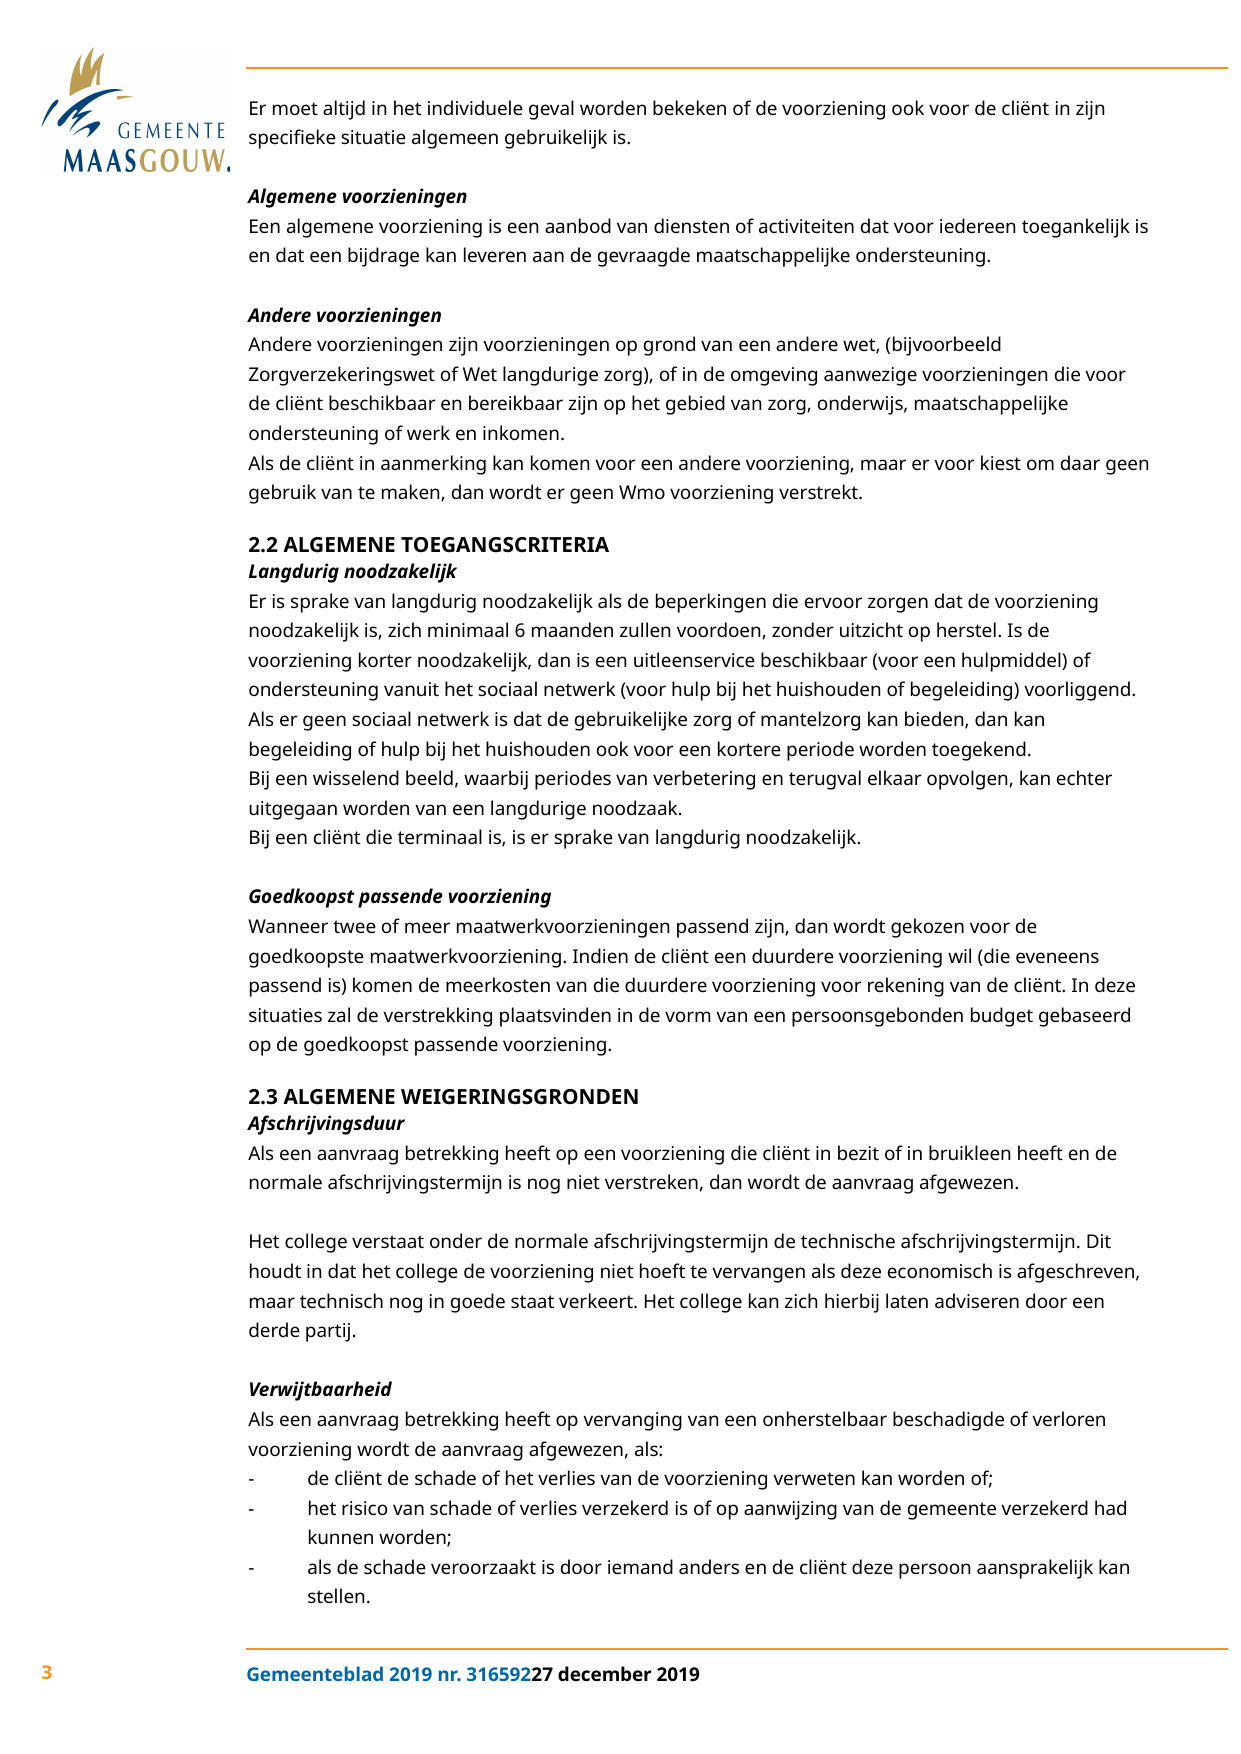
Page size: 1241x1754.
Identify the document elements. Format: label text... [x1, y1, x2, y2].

text Andere voorzieningen zijn voorzieningen op grond van een andere wet, (bijvoorbeeld Zorgverzekeringswet of Wet langdurige zorg), of in de omgeving aanwezige voorzieningen die voor de cliënt beschikbaar en bereikbaar zijn op het gebied van zorg, onderwijs, maatschappelijke ondersteuning of werk en inkomen. [248, 331, 1152, 446]
text Een algemene voorziening is een aanbod van diensten of activiteiten dat voor iedereen toegankelijk is en dat een bijdrage kan leveren aan de gevraagde maatschappelijke ondersteuning. [248, 213, 1152, 268]
list de cliënt de schade of het verlies van de voorziening verweten kan worden of; [248, 1465, 1152, 1491]
text Er moet altijd in het individuele geval worden bekeken of de voorziening ook voor de cliënt in zijn specifieke situatie algemeen gebruikelijk is. [248, 95, 1152, 150]
text Bij een cliënt die terminaal is, is er sprake van langdurig noodzakelijk. [248, 824, 1152, 850]
text Afschrijvingsduur [248, 1110, 1152, 1136]
list als de schade veroorzaakt is door iemand anders en de cliënt deze persoon aansprakelijk kan stellen. [248, 1554, 1152, 1609]
text Langdurig noodzakelijk [248, 558, 1152, 584]
text 2.2 ALGEMENE TOEGANGSCRITERIA [248, 530, 1152, 558]
text Het college verstaat onder de normale afschrijvingstermijn de technische afschrijvingstermijn. Dit houdt in dat het college de voorziening niet hoeft te vervangen als deze economisch is afgeschreven, maar technisch nog in goede staat verkeert. Het college kan zich hierbij laten adviseren door een derde partij. [248, 1229, 1152, 1343]
text 2.3 ALGEMENE WEIGERINGSGRONDEN [248, 1082, 1152, 1110]
text Algemene voorzieningen [248, 183, 1152, 209]
text Als een aanvraag betrekking heeft op een voorziening die cliënt in bezit of in bruikleen heeft en de normale afschrijvingstermijn is nog niet verstreken, dan wordt de aanvraag afgewezen. [248, 1140, 1152, 1195]
list het risico van schade of verlies verzekerd is of op aanwijzing van de gemeente verzekerd had kunnen worden; [248, 1495, 1152, 1550]
text Wanneer twee of meer maatwerkvoorzieningen passend zijn, dan wordt gekozen voor de goedkoopste maatwerkvoorziening. Indien de cliënt een duurdere voorziening wil (die eveneens passend is) komen de meerkosten van die duurdere voorziening voor rekening van de cliënt. In deze situaties zal de verstrekking plaatsvinden in de vorm van een persoonsgebonden budget gebaseerd op de goedkoopst passende voorziening. [248, 913, 1152, 1057]
text Als een aanvraag betrekking heeft op vervanging van een onherstelbaar beschadigde of verloren voorziening wordt de aanvraag afgewezen, als: [248, 1406, 1152, 1462]
text Verwijtbaarheid [248, 1377, 1152, 1402]
text Er is sprake van langdurig noodzakelijk als de beperkingen die ervoor zorgen dat de voorziening noodzakelijk is, zich minimaal 6 maanden zullen voordoen, zonder uitzicht op herstel. Is de voorziening korter noodzakelijk, dan is een uitleenservice beschikbaar (voor een hulpmiddel) of ondersteuning vanuit het sociaal netwerk (voor hulp bij het huishouden of begeleiding) voorliggend. Als er geen sociaal netwerk is dat de gebruikelijke zorg of mantelzorg kan bieden, dan kan begeleiding of hulp bij het huishouden ook voor een kortere periode worden toegekend. [248, 588, 1152, 761]
text Andere voorzieningen [248, 302, 1152, 328]
picture [41, 47, 231, 172]
text Bij een wisselend beeld, waarbij periodes van verbetering en terugval elkaar opvolgen, kan echter uitgegaan worden van een langdurige noodzaak. [248, 765, 1152, 821]
text Als de cliënt in aanmerking kan komen voor een andere voorziening, maar er voor kiest om daar geen gebruik van te maken, dan wordt er geen Wmo voorziening verstrekt. [248, 450, 1152, 505]
text Goedkoopst passende voorziening [248, 884, 1152, 909]
